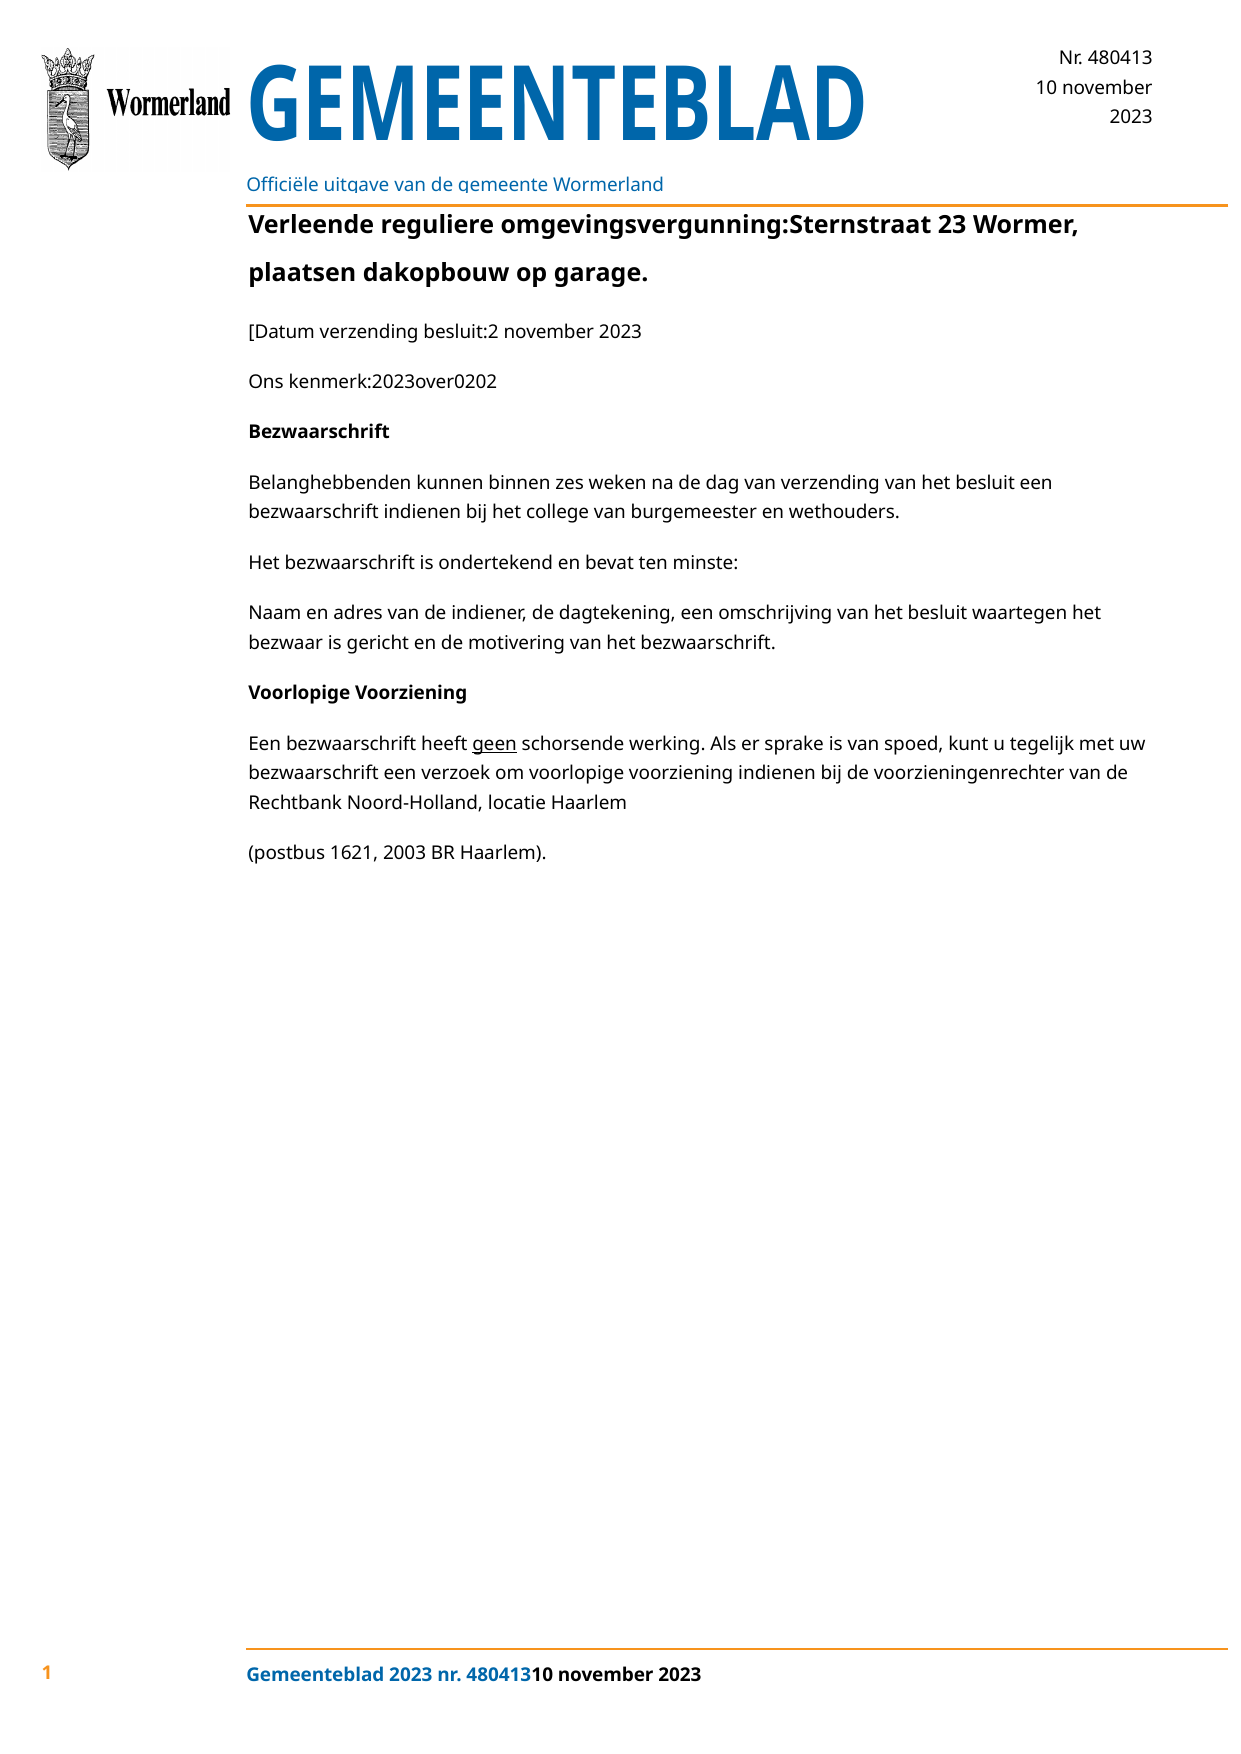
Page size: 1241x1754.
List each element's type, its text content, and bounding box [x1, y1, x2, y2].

text Verleende reguliere omgevingsvergunning:Sternstraat 23 Wormer, plaatsen dakopbouw op garage. [248, 207, 1152, 288]
text Ons kenmerk:2023over0202 [248, 368, 1152, 394]
text Voorlopige Voorziening [248, 679, 1152, 705]
text Belanghebbenden kunnen binnen zes weken na de dag van verzending van het besluit een bezwaarschrift indienen bij het college van burgemeester en wethouders. [248, 469, 1152, 524]
text (postbus 1621, 2003 BR Haarlem). [248, 839, 1152, 865]
text Bezwaarschrift [248, 419, 1152, 444]
text Een bezwaarschrift heeft geen schorsende werking. Als er sprake is van spoed, kunt u tegelijk met uw bezwaarschrift een verzoek om voorlopige voorziening indienen bij de voorzieningenrechter van de Rechtbank Noord-Holland, locatie Haarlem [248, 730, 1152, 815]
text [Datum verzending besluit:2 november 2023 [248, 318, 1152, 344]
text Het bezwaarschrift is ondertekend en bevat ten minste: [248, 549, 1152, 575]
picture [41, 47, 231, 172]
text Naam en adres van de indiener, de dagtekening, een omschrijving van het besluit waartegen het bezwaar is gericht en de motivering van het bezwaarschrift. [248, 599, 1152, 655]
